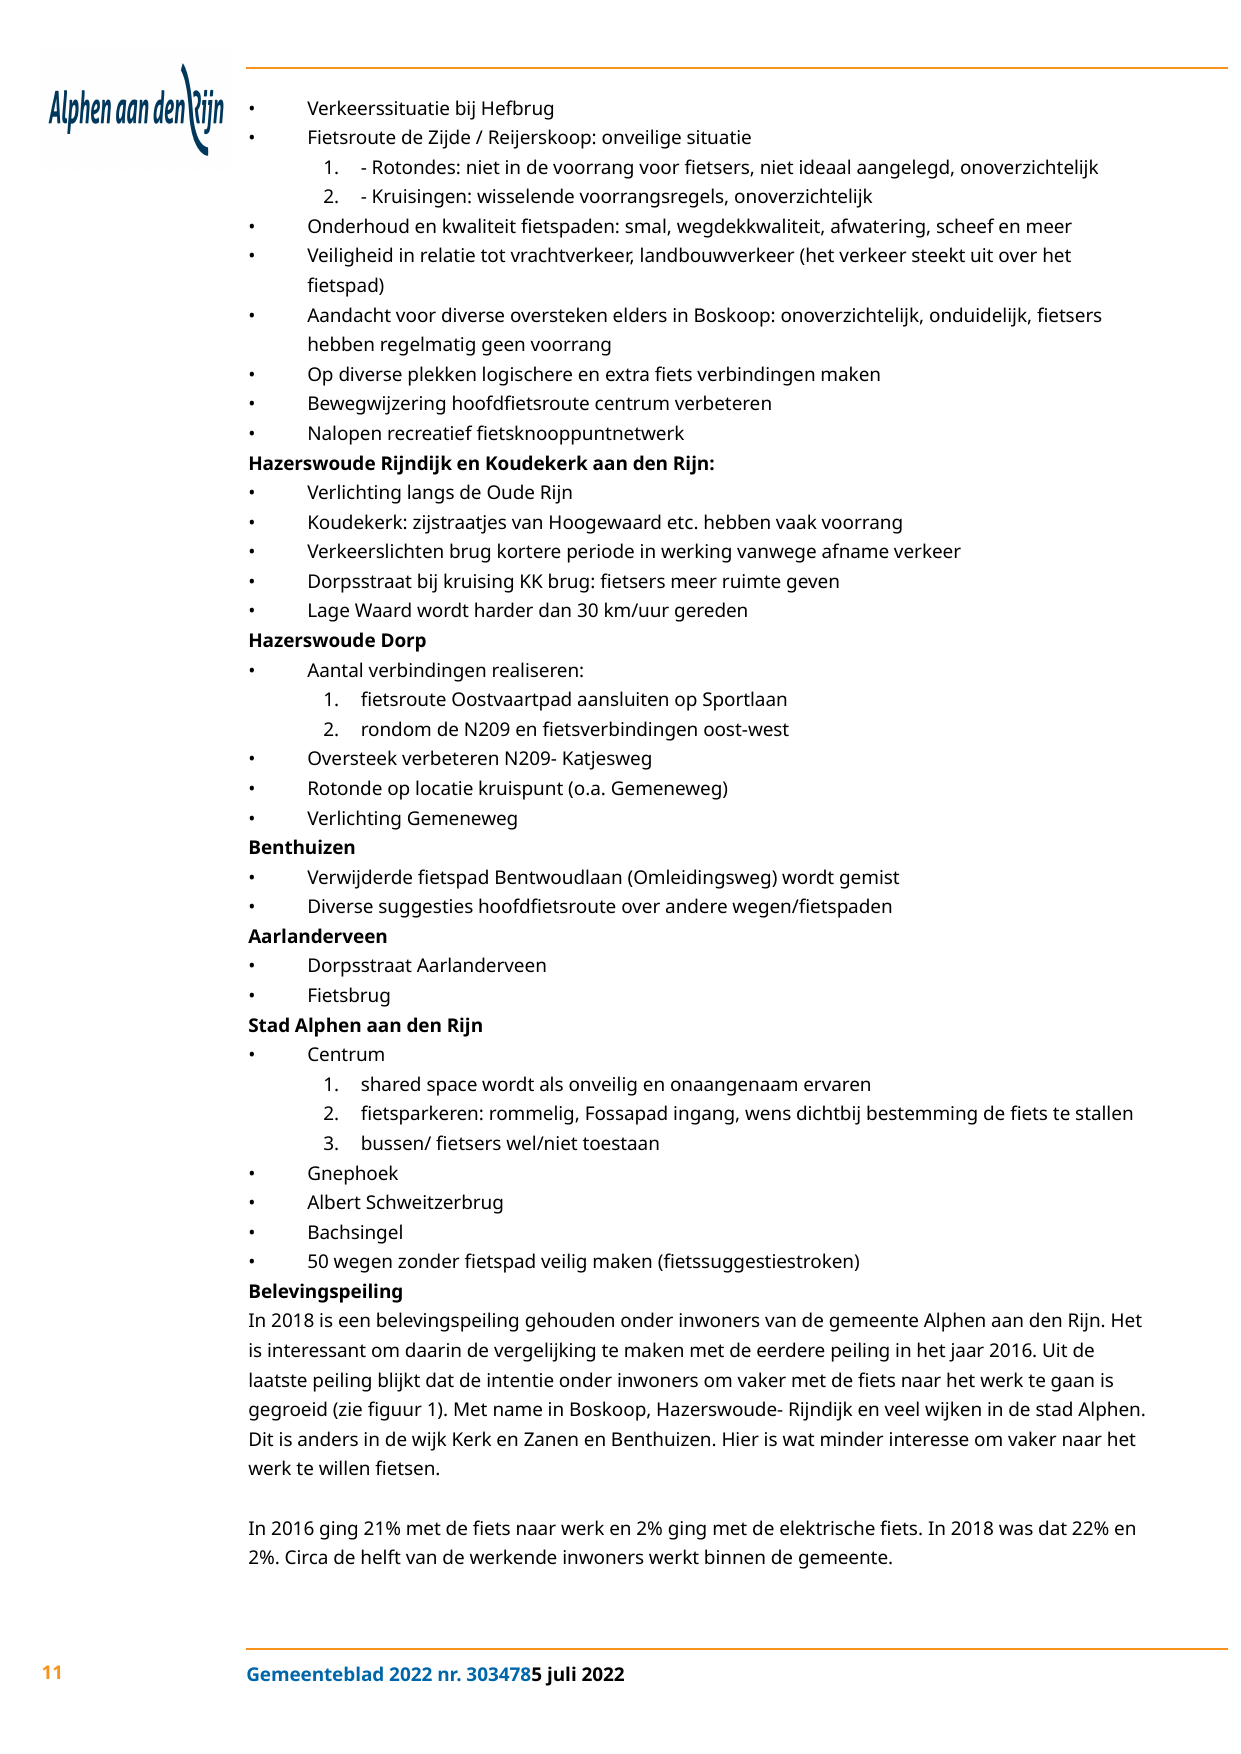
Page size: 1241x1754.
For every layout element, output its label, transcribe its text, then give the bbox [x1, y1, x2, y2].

text Hazerswoude Dorp [248, 627, 1152, 653]
list Veiligheid in relatie tot vrachtverkeer, landbouwverkeer (het verkeer steekt uit over het fietspad) [248, 243, 1152, 298]
list Dorpsstraat Aarlanderveen [248, 953, 1152, 978]
list Verlichting langs de Oude Rijn [248, 479, 1152, 505]
list Bachsingel [248, 1219, 1152, 1245]
text Belevingspeiling [248, 1278, 1152, 1304]
list shared space wordt als onveilig en onaangenaam ervaren [323, 1071, 1152, 1097]
list Centrum [248, 1041, 1152, 1067]
list Rotonde op locatie kruispunt (o.a. Gemeneweg) [248, 775, 1152, 801]
list Bewegwijzering hoofdfietsroute centrum verbeteren [248, 391, 1152, 416]
list 50 wegen zonder fietspad veilig maken (fietssuggestiestroken) [248, 1248, 1152, 1274]
list - Kruisingen: wisselende voorrangsregels, onoverzichtelijk [323, 183, 1152, 209]
list Aantal verbindingen realiseren: [248, 657, 1152, 683]
picture [41, 47, 231, 172]
list bussen/ fietsers wel/niet toestaan [323, 1130, 1152, 1156]
list Verkeerslichten brug kortere periode in werking vanwege afname verkeer [248, 538, 1152, 564]
list - Rotondes: niet in de voorrang voor fietsers, niet ideaal aangelegd, onoverzichtelijk [323, 154, 1152, 180]
list Koudekerk: zijstraatjes van Hoogewaard etc. hebben vaak voorrang [248, 509, 1152, 535]
text In 2016 ging 21% met de fiets naar werk en 2% ging met de elektrische fiets. In 2018 was dat 22% en 2%. Circa de helft van de werkende inwoners werkt binnen de gemeente. [248, 1515, 1152, 1570]
list Fietsbrug [248, 982, 1152, 1008]
text Aarlanderveen [248, 923, 1152, 949]
list fietsparkeren: rommelig, Fossapad ingang, wens dichtbij bestemming de fiets te stallen [323, 1101, 1152, 1126]
list rondom de N209 en fietsverbindingen oost-west [323, 716, 1152, 742]
list Lage Waard wordt harder dan 30 km/uur gereden [248, 598, 1152, 623]
list Aandacht voor diverse oversteken elders in Boskoop: onoverzichtelijk, onduidelijk, fietsers hebben regelmatig geen voorrang [248, 302, 1152, 357]
list Gnephoek [248, 1160, 1152, 1186]
list Fietsroute de Zijde / Reijerskoop: onveilige situatie [248, 124, 1152, 150]
text Benthuizen [248, 834, 1152, 860]
list Verwijderde fietspad Bentwoudlaan (Omleidingsweg) wordt gemist [248, 864, 1152, 890]
text In 2018 is een belevingspeiling gehouden onder inwoners van de gemeente Alphen aan den Rijn. Het is interessant om daarin de vergelijking te maken met de eerdere peiling in het jaar 2016. Uit de laatste peiling blijkt dat de intentie onder inwoners om vaker met de fiets naar het werk te gaan is gegroeid (zie figuur 1). Met name in Boskoop, Hazerswoude- Rijndijk en veel wijken in de stad Alphen. Dit is anders in de wijk Kerk en Zanen en Benthuizen. Hier is wat minder interesse om vaker naar het werk te willen fietsen. [248, 1308, 1152, 1481]
list Oversteek verbeteren N209- Katjesweg [248, 746, 1152, 771]
text Hazerswoude Rijndijk en Koudekerk aan den Rijn: [248, 450, 1152, 476]
list Dorpsstraat bij kruising KK brug: fietsers meer ruimte geven [248, 568, 1152, 594]
list Verlichting Gemeneweg [248, 805, 1152, 831]
list Albert Schweitzerbrug [248, 1189, 1152, 1215]
text Stad Alphen aan den Rijn [248, 1012, 1152, 1038]
list Nalopen recreatief fietsknooppuntnetwerk [248, 420, 1152, 446]
list fietsroute Oostvaartpad aansluiten op Sportlaan [323, 686, 1152, 712]
list Op diverse plekken logischere en extra fiets verbindingen maken [248, 361, 1152, 387]
list Diverse suggesties hoofdfietsroute over andere wegen/fietspaden [248, 893, 1152, 919]
list Onderhoud en kwaliteit fietspaden: smal, wegdekkwaliteit, afwatering, scheef en meer [248, 213, 1152, 239]
list Verkeerssituatie bij Hefbrug [248, 95, 1152, 121]
